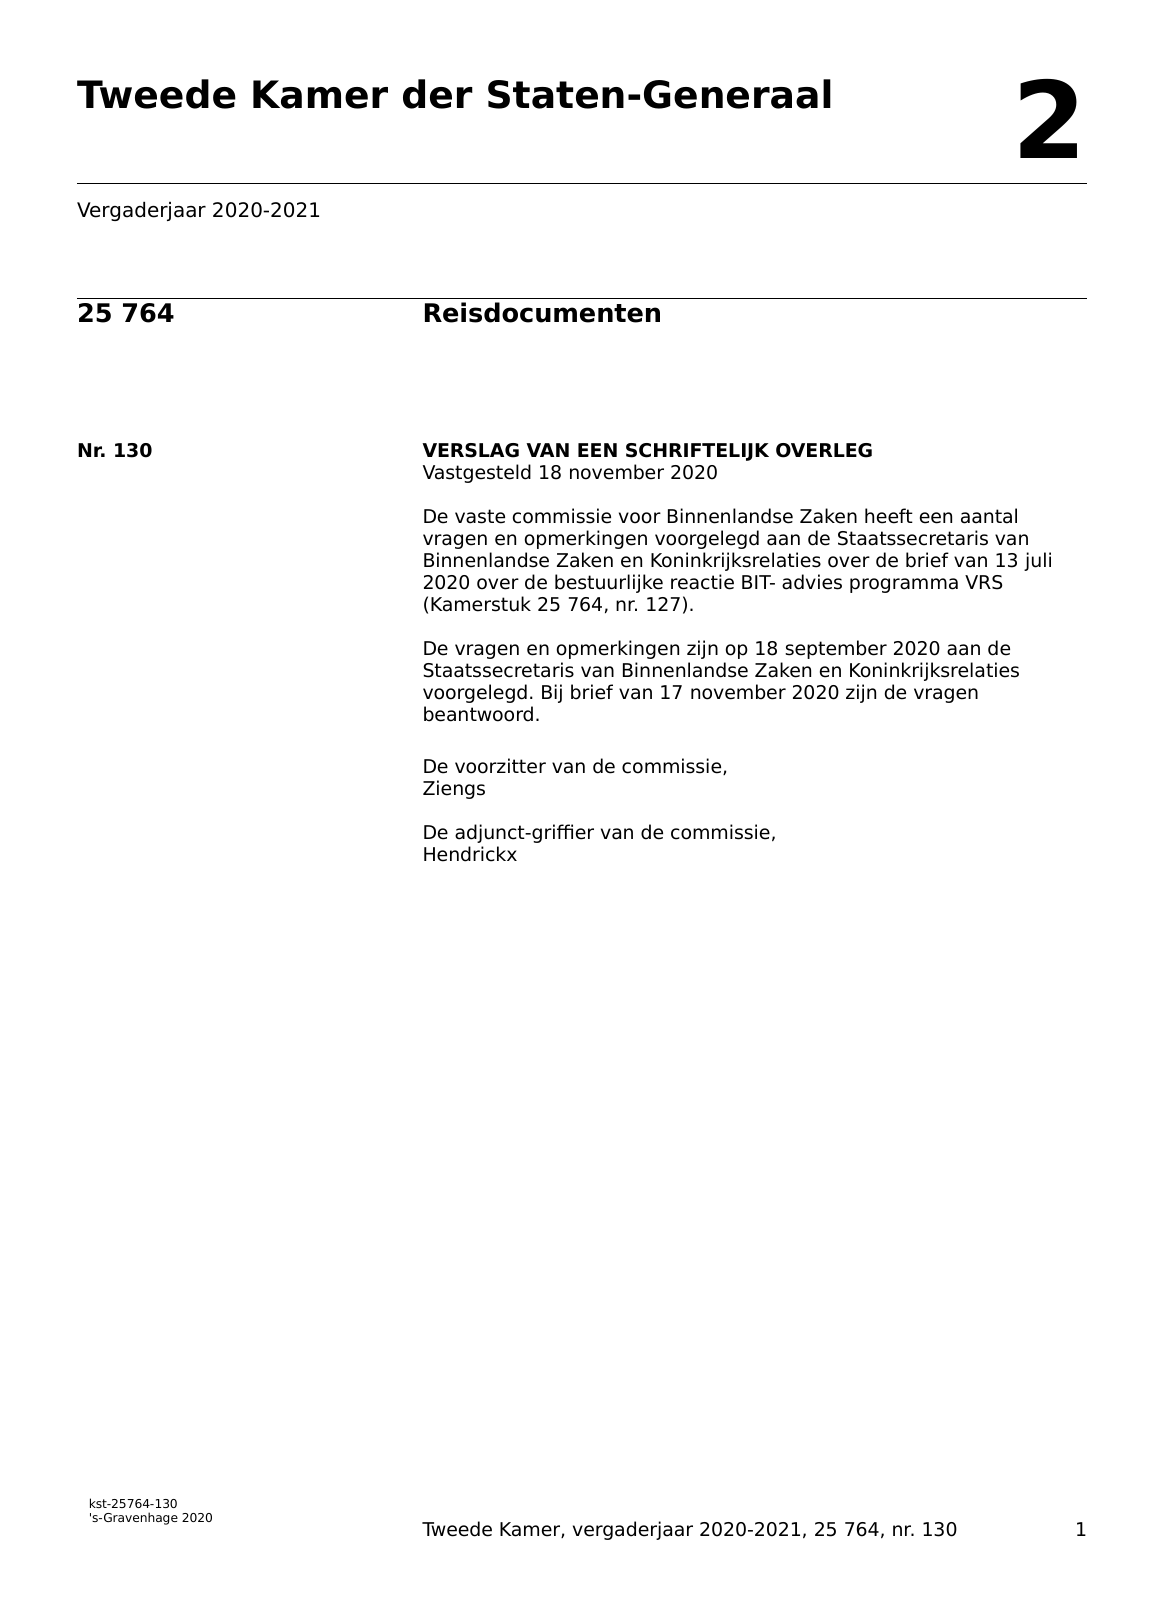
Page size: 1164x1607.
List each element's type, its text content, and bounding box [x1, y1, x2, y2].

table_header Tweede Kamer der Staten-Generaal [77, 59, 886, 183]
table_header 2 [886, 59, 1087, 183]
text 's-Gravenhage 2020 [88, 1511, 323, 1525]
text De adjunct-griffier van de commissie, Hendrickx [422, 822, 1087, 866]
text De vaste commissie voor Binnenlandse Zaken heeft een aantal vragen en opmerkingen voorgelegd aan de Staatssecretaris van Binnenlandse Zaken en Koninkrijksrelaties over de brief van 13 juli 2020 over de bestuurlijke reactie BIT- advies programma VRS (Kamerstuk 25 764, nr. 127). [422, 506, 1087, 616]
text Vastgesteld 18 november 2020 [422, 462, 1087, 484]
text De voorzitter van de commissie, Ziengs [422, 756, 1087, 800]
text kst-25764-130 [88, 1497, 323, 1511]
table_cell Vergaderjaar 2020-2021 [77, 184, 1087, 298]
text De vragen en opmerkingen zijn op 18 september 2020 aan de Staatssecretaris van Binnenlandse Zaken en Koninkrijksrelaties voorgelegd. Bij brief van 17 november 2020 zijn de vragen beantwoord. [422, 638, 1087, 726]
subtitle Nr. 130 VERSLAG VAN EEN SCHRIFTELIJK OVERLEG [77, 440, 1087, 462]
subtitle 25 764 Reisdocumenten [77, 299, 1087, 329]
